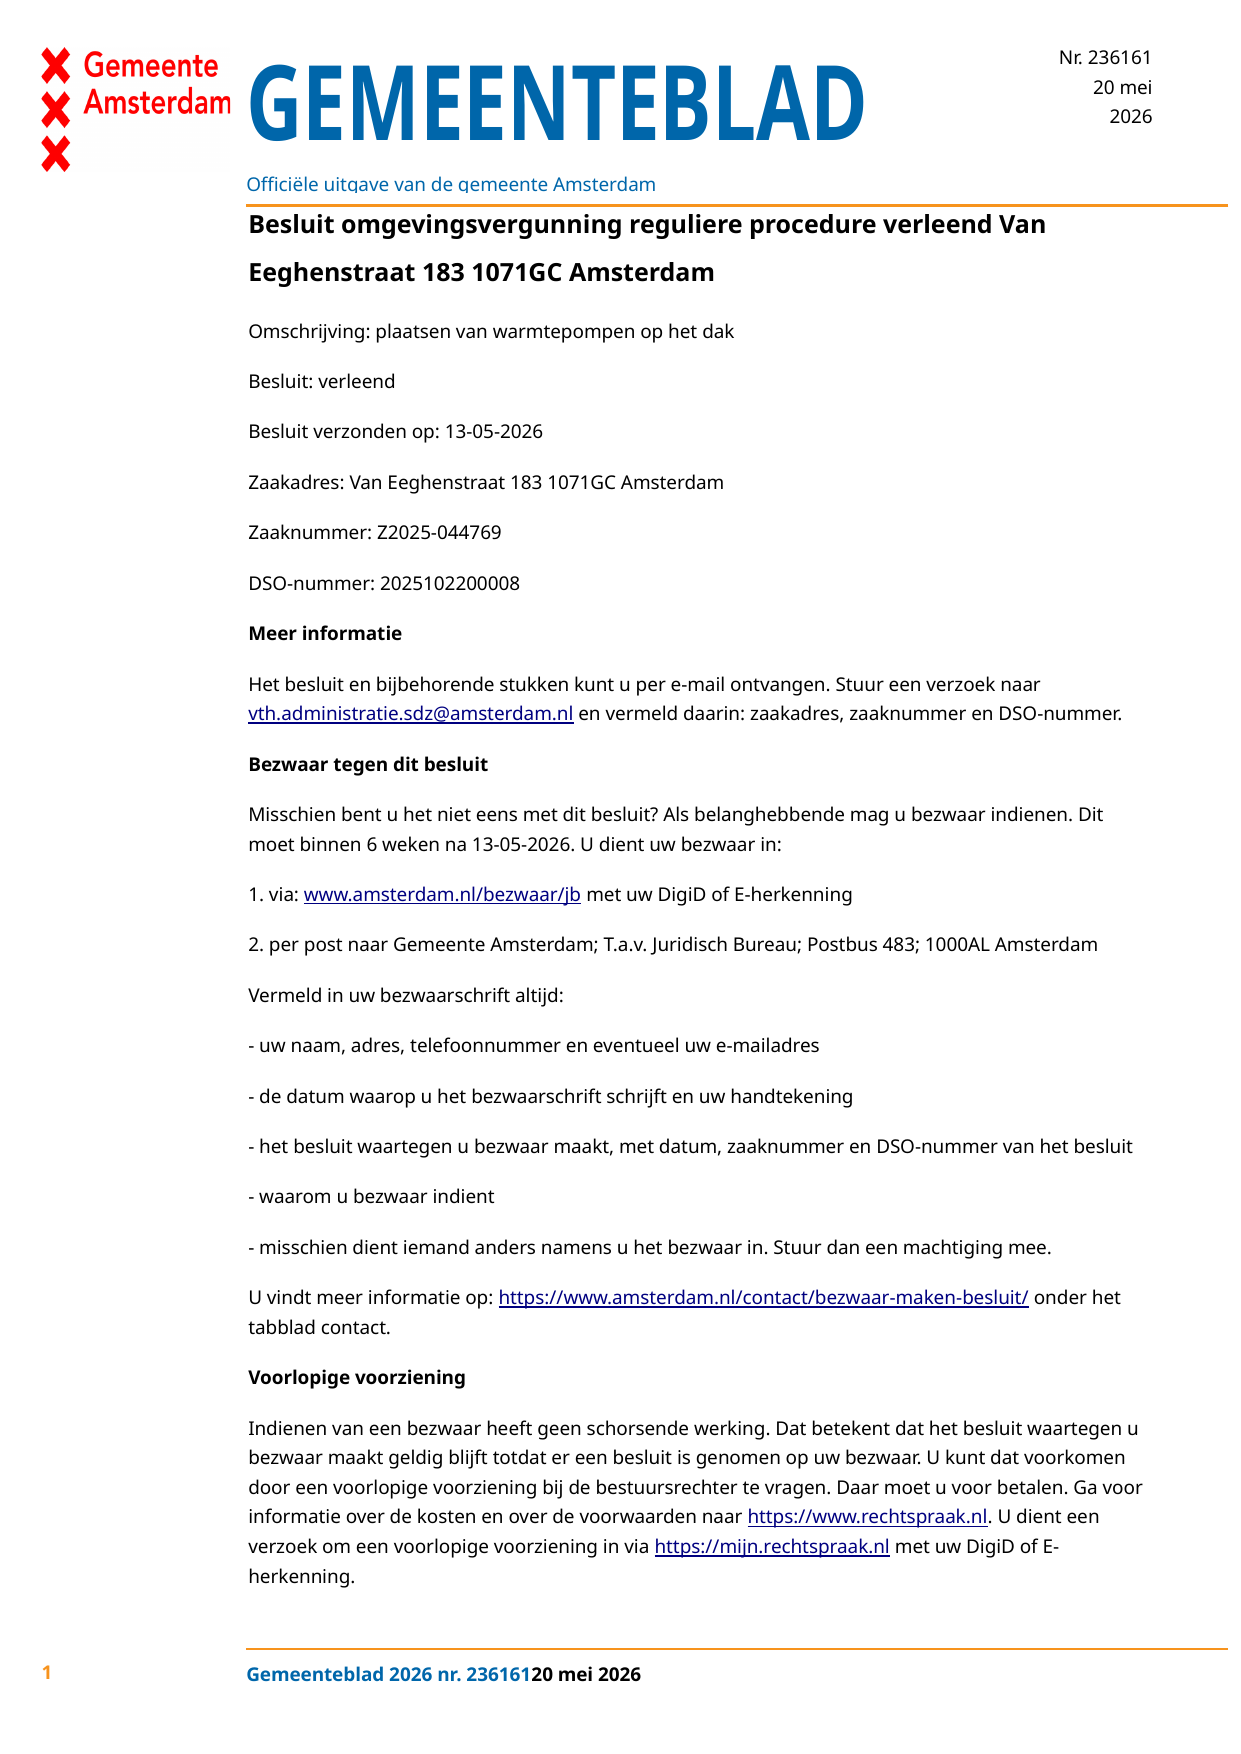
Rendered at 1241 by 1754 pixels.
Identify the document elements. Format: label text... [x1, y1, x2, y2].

text Besluit verzonden op: 13-05-2026 [248, 419, 1152, 444]
text Indienen van een bezwaar heeft geen schorsende werking. Dat betekent dat het besluit waartegen u bezwaar maakt geldig blijft totdat er een besluit is genomen op uw bezwaar. U kunt dat voorkomen door een voorlopige voorziening bij de bestuursrechter te vragen. Daar moet u voor betalen. Ga voor informatie over de kosten en over de voorwaarden naar https://www.rechtspraak.nl. U dient een verzoek om een voorlopige voorziening in via https://mijn.rechtspraak.nl met uw DigiD of E-herkenning. [248, 1415, 1152, 1589]
text Zaaknummer: Z2025-044769 [248, 519, 1152, 545]
text - waarom u bezwaar indient [248, 1184, 1152, 1209]
text U vindt meer informatie op: https://www.amsterdam.nl/contact/bezwaar-maken-besluit/ onder het tabblad contact. [248, 1284, 1152, 1340]
text Het besluit en bijbehorende stukken kunt u per e-mail ontvangen. Stuur een verzoek naar vth.administratie.sdz@amsterdam.nl en vermeld daarin: zaakadres, zaaknummer en DSO-nummer. [248, 671, 1152, 726]
text Vermeld in uw bezwaarschrift altijd: [248, 982, 1152, 1008]
text Besluit: verleend [248, 368, 1152, 394]
text Omschrijving: plaatsen van warmtepompen op het dak [248, 318, 1152, 344]
picture [41, 47, 231, 172]
text Zaakadres: Van Eeghenstraat 183 1071GC Amsterdam [248, 469, 1152, 495]
text 2. per post naar Gemeente Amsterdam; T.a.v. Juridisch Bureau; Postbus 483; 1000AL Amsterdam [248, 932, 1152, 957]
text 1. via: www.amsterdam.nl/bezwaar/jb met uw DigiD of E-herkenning [248, 881, 1152, 907]
text - misschien dient iemand anders namens u het bezwaar in. Stuur dan een machtiging mee. [248, 1234, 1152, 1260]
text Meer informatie [248, 620, 1152, 646]
text Besluit omgevingsvergunning reguliere procedure verleend Van Eeghenstraat 183 1071GC Amsterdam [248, 207, 1152, 288]
text Misschien bent u het niet eens met dit besluit? Als belanghebbende mag u bezwaar indienen. Dit moet binnen 6 weken na 13-05-2026. U dient uw bezwaar in: [248, 801, 1152, 857]
text DSO-nummer: 2025102200008 [248, 570, 1152, 596]
text Voorlopige voorziening [248, 1364, 1152, 1390]
text - de datum waarop u het bezwaarschrift schrijft en uw handtekening [248, 1083, 1152, 1109]
text Bezwaar tegen dit besluit [248, 751, 1152, 777]
text - uw naam, adres, telefoonnummer en eventueel uw e-mailadres [248, 1032, 1152, 1058]
text - het besluit waartegen u bezwaar maakt, met datum, zaaknummer en DSO-nummer van het besluit [248, 1133, 1152, 1159]
